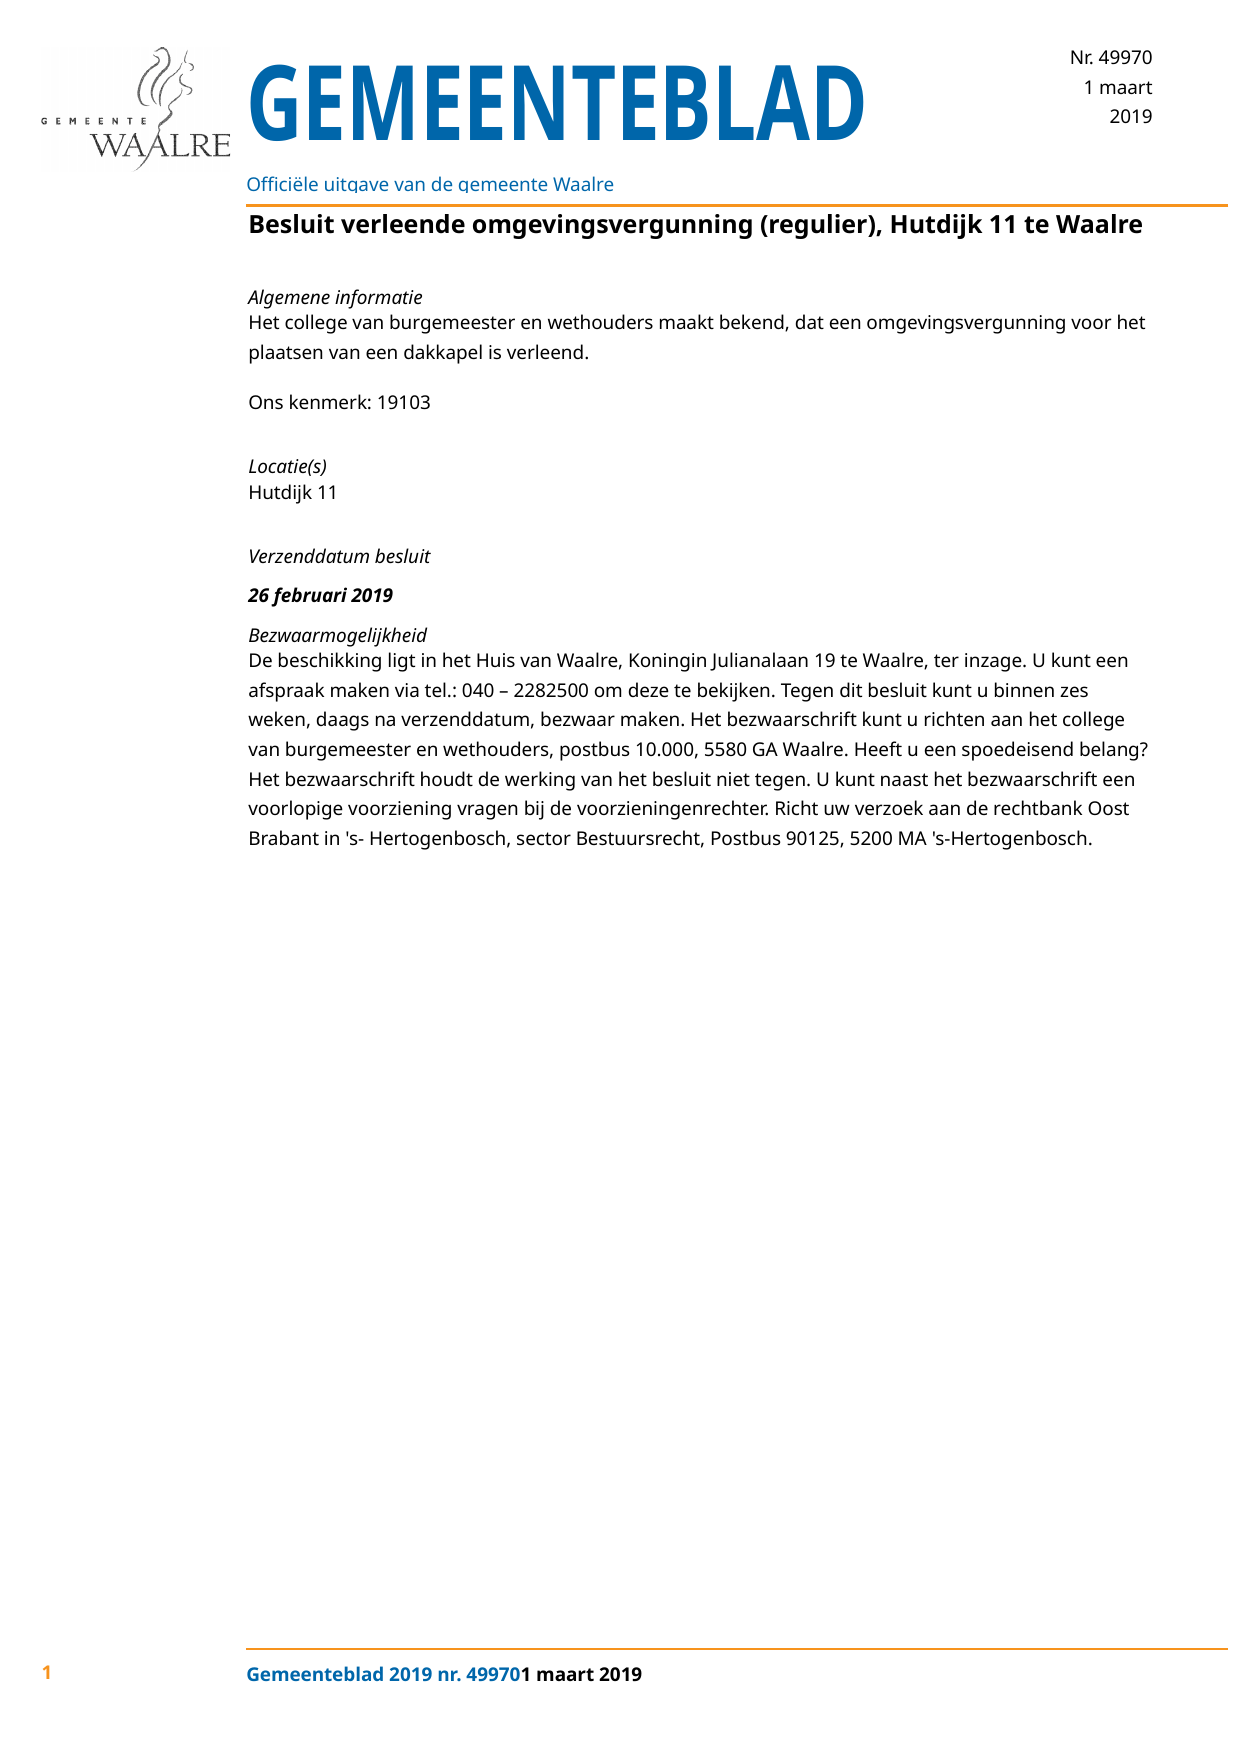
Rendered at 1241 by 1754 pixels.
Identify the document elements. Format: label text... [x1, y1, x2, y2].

text Besluit verleende omgevingsvergunning (regulier), Hutdijk 11 te Waalre [248, 207, 1152, 241]
text Bezwaarmogelijkheid [248, 622, 1152, 647]
text De beschikking ligt in het Huis van Waalre, Koningin Julianalaan 19 te Waalre, ter inzage. U kunt een afspraak maken via tel.: 040 – 2282500 om deze te bekijken. Tegen dit besluit kunt u binnen zes weken, daags na verzenddatum, bezwaar maken. Het bezwaarschrift kunt u richten aan het college van burgemeester en wethouders, postbus 10.000, 5580 GA Waalre. Heeft u een spoedeisend belang? Het bezwaarschrift houdt de werking van het besluit niet tegen. U kunt naast het bezwaarschrift een voorlopige voorziening vragen bij de voorzieningenrechter. Richt uw verzoek aan de rechtbank Oost Brabant in 's- Hertogenbosch, sector Bestuursrecht, Postbus 90125, 5200 MA 's-Hertogenbosch. [248, 647, 1152, 851]
text Locatie(s) [248, 453, 1152, 479]
text Algemene informatie [248, 284, 1152, 309]
text Het college van burgemeester en wethouders maakt bekend, dat een omgevingsvergunning voor het plaatsen van een dakkapel is verleend. [248, 309, 1152, 365]
picture [41, 47, 231, 172]
text Ons kenmerk: 19103 [248, 389, 1152, 415]
text Verzenddatum besluit [248, 543, 1152, 569]
text Hutdijk 11 [248, 479, 1152, 505]
text 26 februari 2019 [248, 582, 1152, 608]
